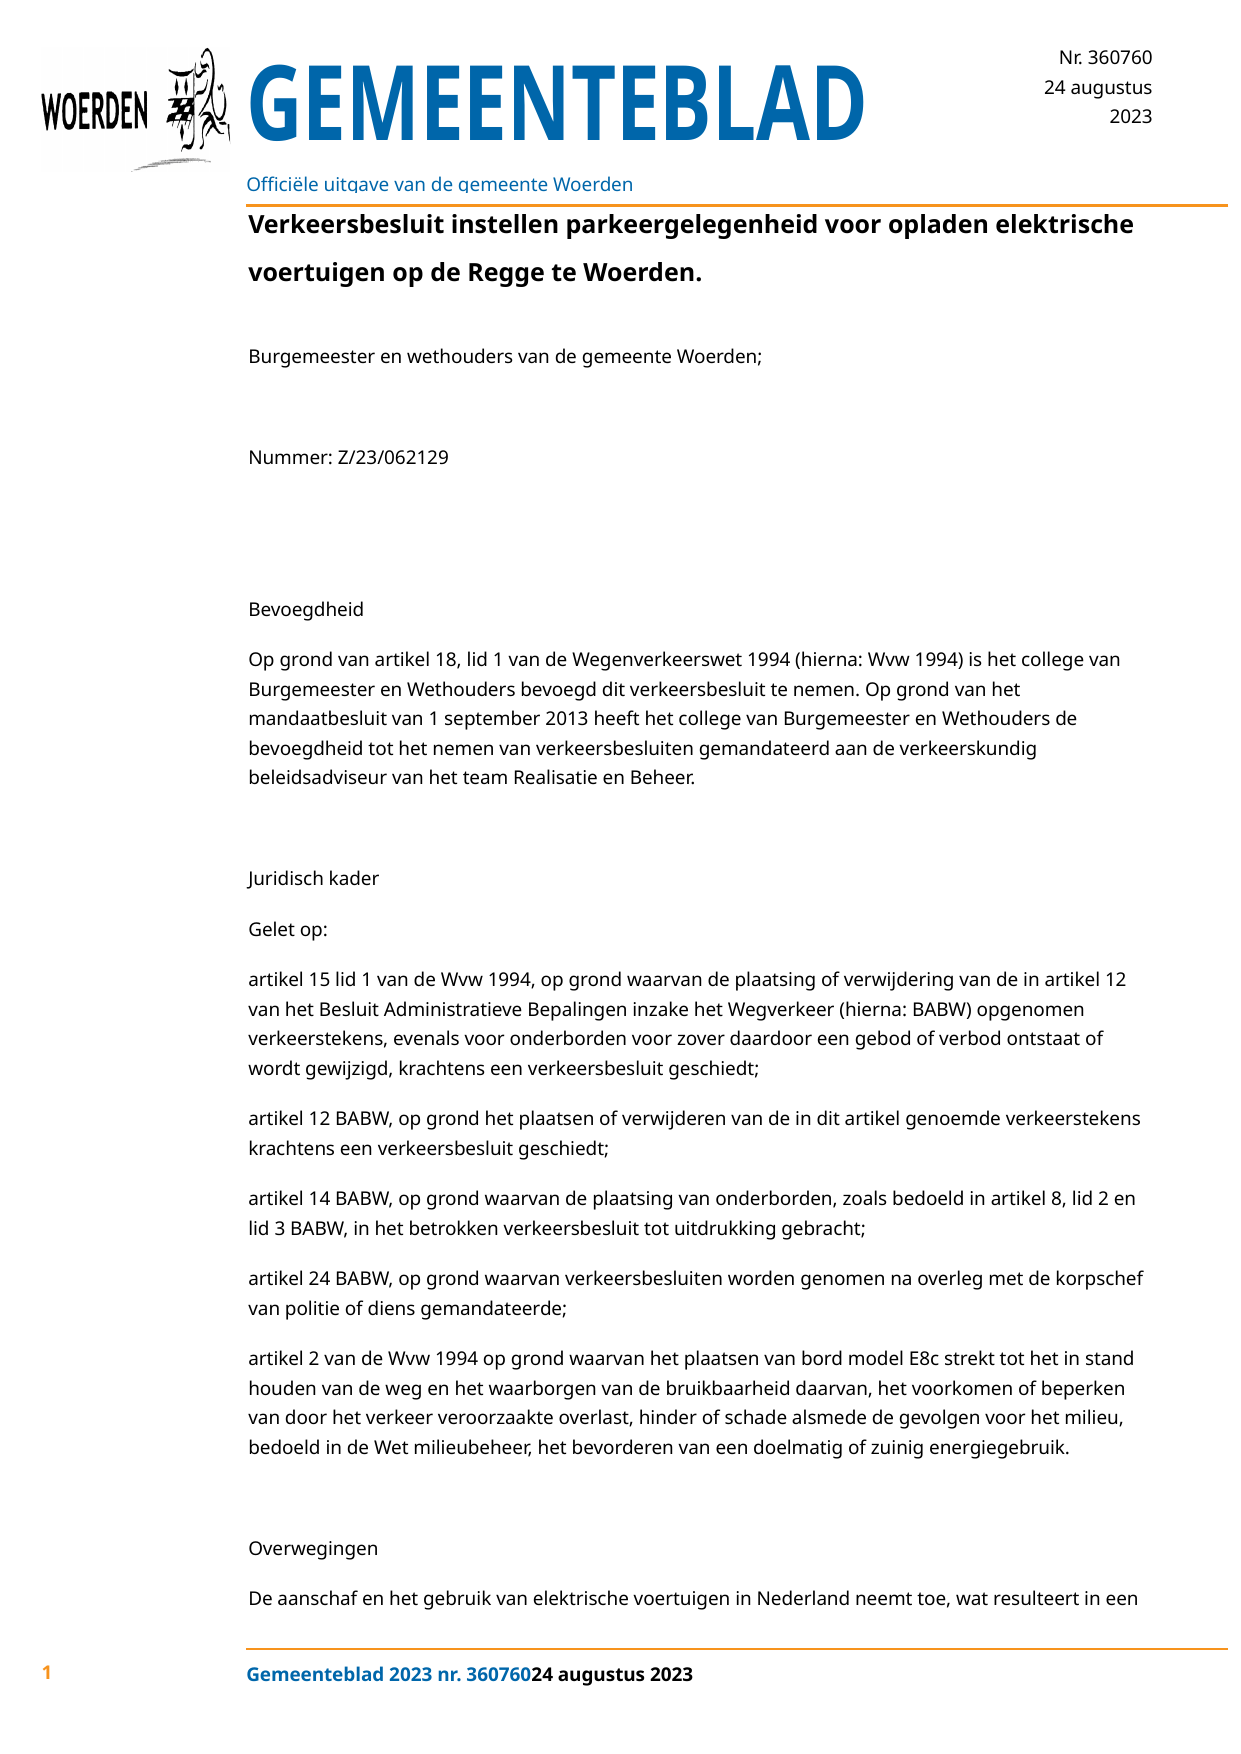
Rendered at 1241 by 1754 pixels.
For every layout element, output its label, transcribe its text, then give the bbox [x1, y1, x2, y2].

picture [41, 47, 231, 172]
text artikel 24 BABW, op grond waarvan verkeersbesluiten worden genomen na overleg met de korpschef van politie of diens gemandateerde; [248, 1265, 1152, 1321]
text artikel 15 lid 1 van de Wvw 1994, op grond waarvan de plaatsing of verwijdering van de in artikel 12 van het Besluit Administratieve Bepalingen inzake het Wegverkeer (hierna: BABW) opgenomen verkeerstekens, evenals voor onderborden voor zover daardoor een gebod of verbod ontstaat of wordt gewijzigd, krachtens een verkeersbesluit geschiedt; [248, 966, 1152, 1081]
text Burgemeester en wethouders van de gemeente Woerden; [248, 344, 1152, 369]
text Nummer: Z/23/062129 [248, 444, 1152, 470]
text Juridisch kader [248, 865, 1152, 891]
text Op grond van artikel 18, lid 1 van de Wegenverkeerswet 1994 (hierna: Wvw 1994) is het college van Burgemeester en Wethouders bevoegd dit verkeersbesluit te nemen. Op grond van het mandaatbesluit van 1 september 2013 heeft het college van Burgemeester en Wethouders de bevoegdheid tot het nemen van verkeersbesluiten gemandateerd aan de verkeerskundig beleidsadviseur van het team Realisatie en Beheer. [248, 646, 1152, 790]
text artikel 14 BABW, op grond waarvan de plaatsing van onderborden, zoals bedoeld in artikel 8, lid 2 en lid 3 BABW, in het betrokken verkeersbesluit tot uitdrukking gebracht; [248, 1185, 1152, 1241]
text artikel 12 BABW, op grond het plaatsen of verwijderen van de in dit artikel genoemde verkeerstekens krachtens een verkeersbesluit geschiedt; [248, 1105, 1152, 1161]
text De aanschaf en het gebruik van elektrische voertuigen in Nederland neemt toe, wat resulteert in een [248, 1585, 1152, 1611]
text artikel 2 van de Wvw 1994 op grond waarvan het plaatsen van bord model E8c strekt tot het in stand houden van de weg en het waarborgen van de bruikbaarheid daarvan, het voorkomen of beperken van door het verkeer veroorzaakte overlast, hinder of schade alsmede de gevolgen voor het milieu, bedoeld in de Wet milieubeheer, het bevorderen van een doelmatig of zuinig energiegebruik. [248, 1345, 1152, 1460]
text Overwegingen [248, 1535, 1152, 1561]
text Bevoegdheid [248, 596, 1152, 621]
text Verkeersbesluit instellen parkeergelegenheid voor opladen elektrische voertuigen op de Regge te Woerden. [248, 207, 1152, 288]
text Gelet op: [248, 916, 1152, 941]
